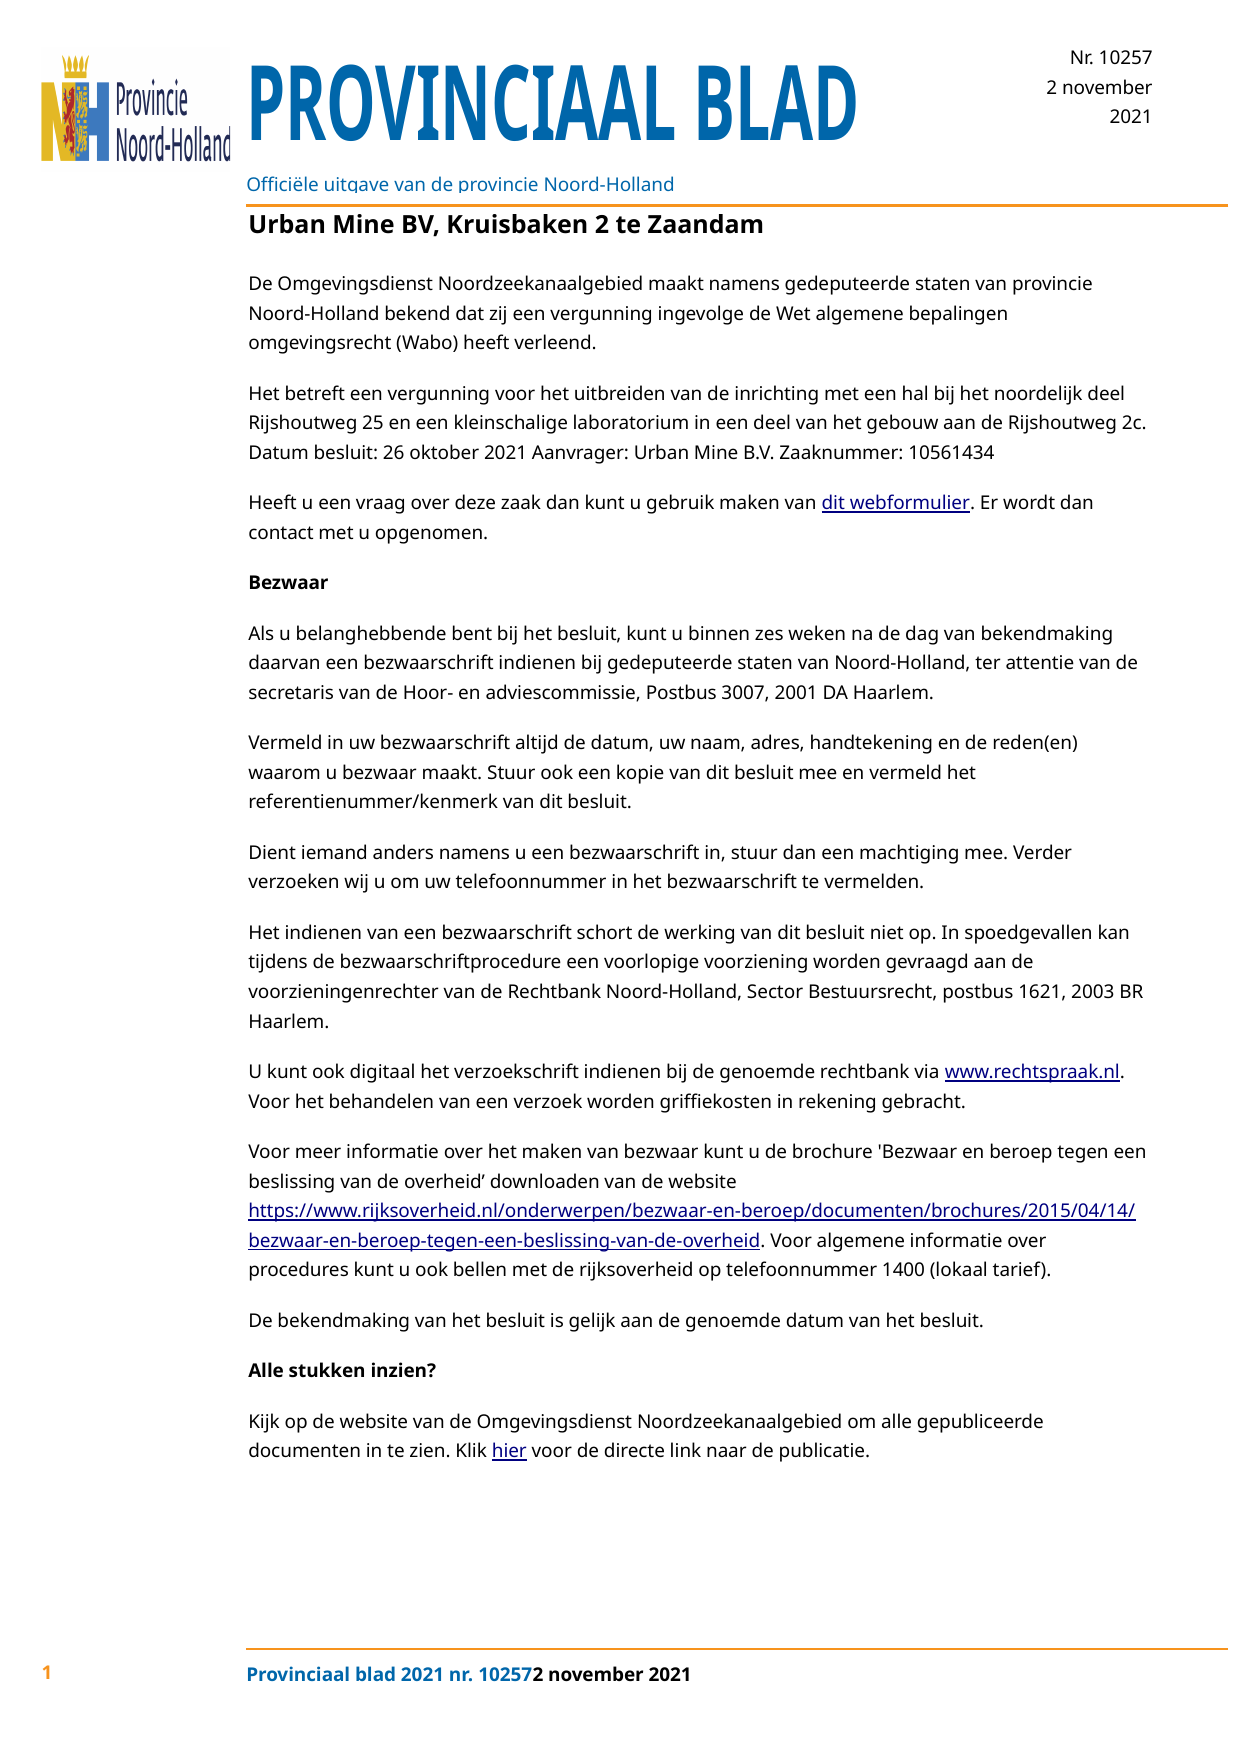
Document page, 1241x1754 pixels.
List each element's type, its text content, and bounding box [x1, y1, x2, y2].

text U kunt ook digitaal het verzoekschrift indienen bij de genoemde rechtbank via www.rechtspraak.nl. Voor het behandelen van een verzoek worden griffiekosten in rekening gebracht. [248, 1058, 1152, 1113]
text Vermeld in uw bezwaarschrift altijd de datum, uw naam, adres, handtekening en de reden(en) waarom u bezwaar maakt. Stuur ook een kopie van dit besluit mee en vermeld het referentienummer/kenmerk van dit besluit. [248, 729, 1152, 814]
picture [41, 47, 231, 172]
text Urban Mine BV, Kruisbaken 2 te Zaandam [248, 207, 1152, 241]
text Bezwaar [248, 569, 1152, 595]
text De bekendmaking van het besluit is gelijk aan de genoemde datum van het besluit. [248, 1307, 1152, 1333]
text Voor meer informatie over het maken van bezwaar kunt u de brochure 'Bezwaar en beroep tegen een beslissing van de overheid’ downloaden van de website https://www.rijksoverheid.nl/onderwerpen/bezwaar-en-beroep/documenten/brochures/2015/04/14/bezwaar-en-beroep-tegen-een-beslissing-van-de-overheid. Voor algemene informatie over procedures kunt u ook bellen met de rijksoverheid op telefoonnummer 1400 (lokaal tarief). [248, 1138, 1152, 1282]
text Kijk op de website van de Omgevingsdienst Noordzeekanaalgebied om alle gepubliceerde documenten in te zien. Klik hier voor de directe link naar de publicatie. [248, 1408, 1152, 1463]
text Heeft u een vraag over deze zaak dan kunt u gebruik maken van dit webformulier. Er wordt dan contact met u opgenomen. [248, 489, 1152, 545]
text Dient iemand anders namens u een bezwaarschrift in, stuur dan een machtiging mee. Verder verzoeken wij u om uw telefoonnummer in het bezwaarschrift te vermelden. [248, 839, 1152, 894]
text Als u belanghebbende bent bij het besluit, kunt u binnen zes weken na de dag van bekendmaking daarvan een bezwaarschrift indienen bij gedeputeerde staten van Noord-Holland, ter attentie van de secretaris van de Hoor- en adviescommissie, Postbus 3007, 2001 DA Haarlem. [248, 620, 1152, 705]
text Het indienen van een bezwaarschrift schort de werking van dit besluit niet op. In spoedgevallen kan tijdens de bezwaarschriftprocedure een voorlopige voorziening worden gevraagd aan de voorzieningenrechter van de Rechtbank Noord-Holland, Sector Bestuursrecht, postbus 1621, 2003 BR Haarlem. [248, 919, 1152, 1033]
text Alle stukken inzien? [248, 1357, 1152, 1383]
text Het betreft een vergunning voor het uitbreiden van de inrichting met een hal bij het noordelijk deel Rijshoutweg 25 en een kleinschalige laboratorium in een deel van het gebouw aan de Rijshoutweg 2c. Datum besluit: 26 oktober 2021 Aanvrager: Urban Mine B.V. Zaaknummer: 10561434 [248, 380, 1152, 465]
text De Omgevingsdienst Noordzeekanaalgebied maakt namens gedeputeerde staten van provincie Noord-Holland bekend dat zij een vergunning ingevolge de Wet algemene bepalingen omgevingsrecht (Wabo) heeft verleend. [248, 270, 1152, 355]
